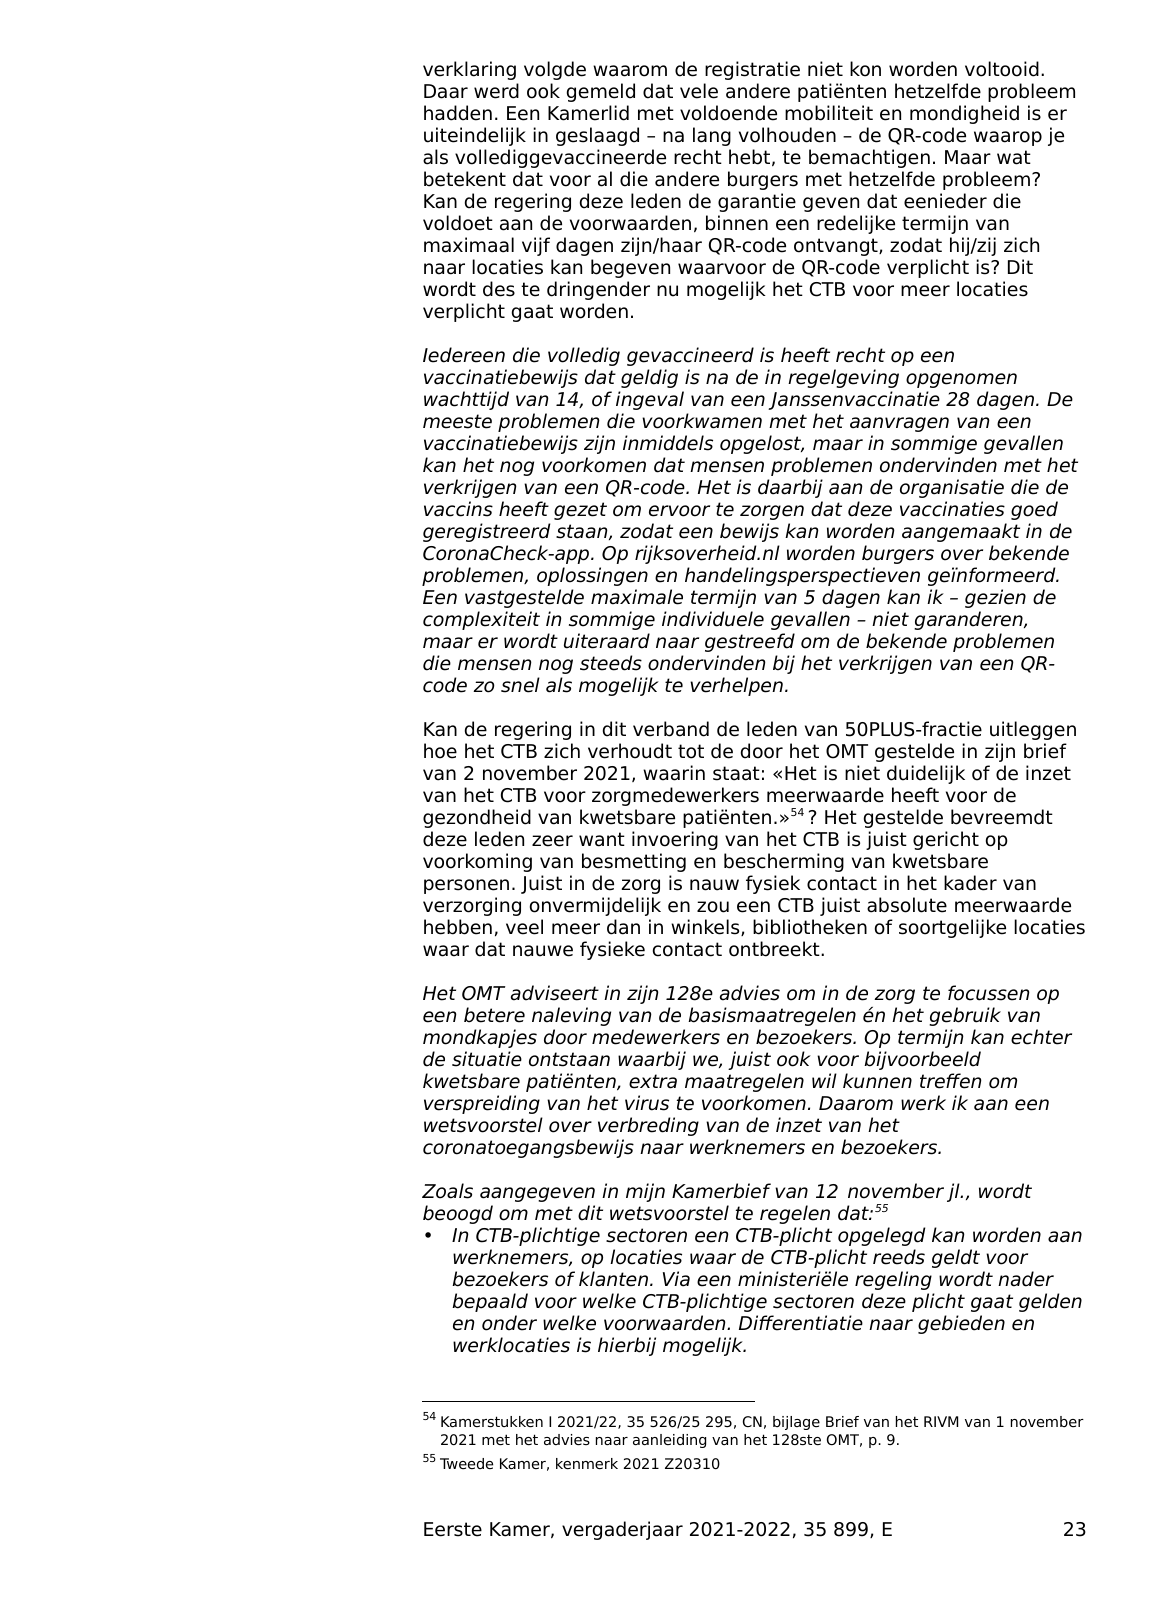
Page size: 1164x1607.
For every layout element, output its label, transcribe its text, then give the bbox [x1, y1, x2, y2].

text Kamerstukken I 2021/22, 35 526/25 295, CN, bijlage Brief van het RIVM van 1 november 2021 met het advies naar aanleiding van het 128ste OMT, p. 9. [422, 1410, 1087, 1449]
text verklaring volgde waarom de registratie niet kon worden voltooid. Daar werd ook gemeld dat vele andere patiënten hetzelfde probleem hadden. Een Kamerlid met voldoende mobiliteit en mondigheid is er uiteindelijk in geslaagd – na lang volhouden – de QR-code waarop je als vollediggevaccineerde recht hebt, te bemachtigen. Maar wat betekent dat voor al die andere burgers met hetzelfde probleem? [422, 59, 1087, 191]
text Kan de regering in dit verband de leden van 50PLUS-fractie uitleggen hoe het CTB zich verhoudt tot de door het OMT gestelde in zijn brief van 2 november 2021, waarin staat: «Het is niet duidelijk of de inzet van het CTB voor zorgmedewerkers meerwaarde heeft voor de gezondheid van kwetsbare patiënten.»? Het gestelde bevreemdt deze leden zeer want invoering van het CTB is juist gericht op voorkoming van besmetting en bescherming van kwetsbare personen. Juist in de zorg is nauw fysiek contact in het kader van verzorging onvermijdelijk en zou een CTB juist absolute meerwaarde hebben, veel meer dan in winkels, bibliotheken of soortgelijke locaties waar dat nauwe fysieke contact ontbreekt. [422, 719, 1087, 961]
text Zoals aangegeven in mijn Kamerbief van 12 november jl., wordt beoogd om met dit wetsvoorstel te regelen dat: [422, 1181, 1087, 1225]
text Tweede Kamer, kenmerk 2021 Z20310 [422, 1452, 1087, 1474]
text Het OMT adviseert in zijn 128e advies om in de zorg te focussen op een betere naleving van de basismaatregelen én het gebruik van mondkapjes door medewerkers en bezoekers. Op termijn kan echter de situatie ontstaan waarbij we, juist ook voor bijvoorbeeld kwetsbare patiënten, extra maatregelen wil kunnen treffen om verspreiding van het virus te voorkomen. Daarom werk ik aan een wetsvoorstel over verbreding van de inzet van het coronatoegangsbewijs naar werknemers en bezoekers. [422, 983, 1087, 1159]
text Iedereen die volledig gevaccineerd is heeft recht op een vaccinatiebewijs dat geldig is na de in regelgeving opgenomen wachttijd van 14, of ingeval van een Janssenvaccinatie 28 dagen. De meeste problemen die voorkwamen met het aanvragen van een vaccinatiebewijs zijn inmiddels opgelost, maar in sommige gevallen kan het nog voorkomen dat mensen problemen ondervinden met het verkrijgen van een QR-code. Het is daarbij aan de organisatie die de vaccins heeft gezet om ervoor te zorgen dat deze vaccinaties goed geregistreerd staan, zodat een bewijs kan worden aangemaakt in de CoronaCheck-app. Op rijksoverheid.nl worden burgers over bekende problemen, oplossingen en handelingsperspectieven geïnformeerd. Een vastgestelde maximale termijn van 5 dagen kan ik – gezien de complexiteit in sommige individuele gevallen – niet garanderen, maar er wordt uiteraard naar gestreefd om de bekende problemen die mensen nog steeds ondervinden bij het verkrijgen van een QR-code zo snel als mogelijk te verhelpen. [422, 345, 1087, 697]
text • In CTB-plichtige sectoren een CTB-plicht opgelegd kan worden aan werknemers, op locaties waar de CTB-plicht reeds geldt voor bezoekers of klanten. Via een ministeriële regeling wordt nader bepaald voor welke CTB-plichtige sectoren deze plicht gaat gelden en onder welke voorwaarden. Differentiatie naar gebieden en werklocaties is hierbij mogelijk. [422, 1225, 1087, 1357]
text Kan de regering deze leden de garantie geven dat eenieder die voldoet aan de voorwaarden, binnen een redelijke termijn van maximaal vijf dagen zijn/haar QR-code ontvangt, zodat hij/zij zich naar locaties kan begeven waarvoor de QR-code verplicht is? Dit wordt des te dringender nu mogelijk het CTB voor meer locaties verplicht gaat worden. [422, 191, 1087, 323]
